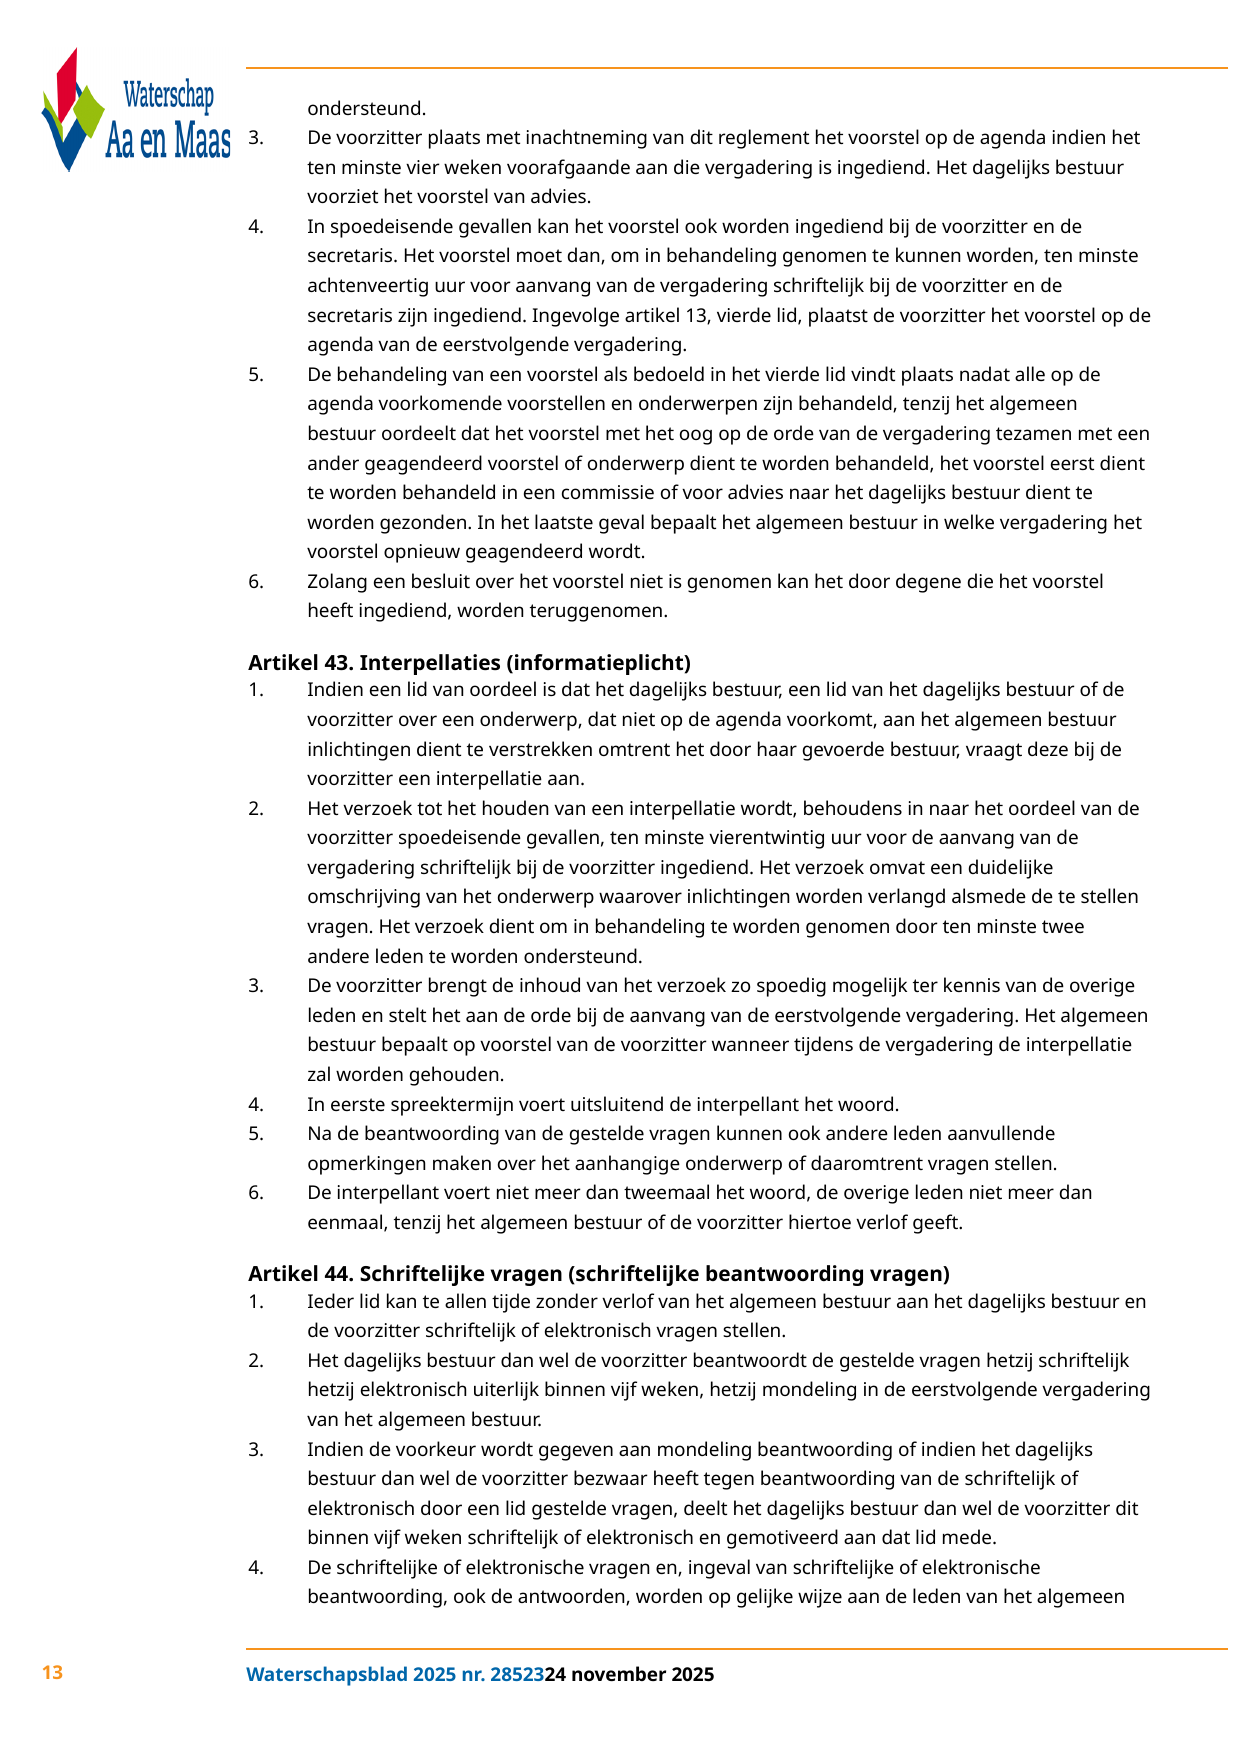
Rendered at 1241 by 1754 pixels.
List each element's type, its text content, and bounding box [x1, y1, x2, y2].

list Zolang een besluit over het voorstel niet is genomen kan het door degene die het voorstel heeft ingediend, worden teruggenomen. [248, 568, 1152, 623]
list Ieder lid kan te allen tijde zonder verlof van het algemeen bestuur aan het dagelijks bestuur en de voorzitter schriftelijk of elektronisch vragen stellen. [248, 1288, 1152, 1343]
text Artikel 43. Interpellaties (informatieplicht) [248, 648, 1152, 677]
list Het verzoek tot het houden van een interpellatie wordt, behoudens in naar het oordeel van de voorzitter spoedeisende gevallen, ten minste vierentwintig uur voor de aanvang van de vergadering schriftelijk bij de voorzitter ingediend. Het verzoek omvat een duidelijke omschrijving van het onderwerp waarover inlichtingen worden verlangd alsmede de te stellen vragen. Het verzoek dient om in behandeling te worden genomen door ten minste twee andere leden te worden ondersteund. [248, 795, 1152, 968]
list De voorzitter plaats met inachtneming van dit reglement het voorstel op de agenda indien het ten minste vier weken voorafgaande aan die vergadering is ingediend. Het dagelijks bestuur voorziet het voorstel van advies. [248, 124, 1152, 209]
list In spoedeisende gevallen kan het voorstel ook worden ingediend bij de voorzitter en de secretaris. Het voorstel moet dan, om in behandeling genomen te kunnen worden, ten minste achtenveertig uur voor aanvang van de vergadering schriftelijk bij de voorzitter en de secretaris zijn ingediend. Ingevolge artikel 13, vierde lid, plaatst de voorzitter het voorstel op de agenda van de eerstvolgende vergadering. [248, 213, 1152, 357]
list De schriftelijke of elektronische vragen en, ingeval van schriftelijke of elektronische beantwoording, ook de antwoorden, worden op gelijke wijze aan de leden van het algemeen [248, 1554, 1152, 1609]
list De interpellant voert niet meer dan tweemaal het woord, de overige leden niet meer dan eenmaal, tenzij het algemeen bestuur of de voorzitter hiertoe verlof geeft. [248, 1179, 1152, 1235]
text Artikel 44. Schriftelijke vragen (schriftelijke beantwoording vragen) [248, 1259, 1152, 1288]
list De voorzitter brengt de inhoud van het verzoek zo spoedig mogelijk ter kennis van de overige leden en stelt het aan de orde bij de aanvang van de eerstvolgende vergadering. Het algemeen bestuur bepaalt op voorstel van de voorzitter wanneer tijdens de vergadering de interpellatie zal worden gehouden. [248, 972, 1152, 1087]
list Het dagelijks bestuur dan wel de voorzitter beantwoordt de gestelde vragen hetzij schriftelijk hetzij elektronisch uiterlijk binnen vijf weken, hetzij mondeling in de eerstvolgende vergadering van het algemeen bestuur. [248, 1347, 1152, 1432]
list Indien een lid van oordeel is dat het dagelijks bestuur, een lid van het dagelijks bestuur of de voorzitter over een onderwerp, dat niet op de agenda voorkomt, aan het algemeen bestuur inlichtingen dient te verstrekken omtrent het door haar gevoerde bestuur, vraagt deze bij de voorzitter een interpellatie aan. [248, 677, 1152, 791]
list In eerste spreektermijn voert uitsluitend de interpellant het woord. [248, 1091, 1152, 1116]
list ondersteund. [248, 95, 1152, 121]
list Na de beantwoording van de gestelde vragen kunnen ook andere leden aanvullende opmerkingen maken over het aanhangige onderwerp of daaromtrent vragen stellen. [248, 1120, 1152, 1176]
picture [41, 47, 231, 172]
list Indien de voorkeur wordt gegeven aan mondeling beantwoording of indien het dagelijks bestuur dan wel de voorzitter bezwaar heeft tegen beantwoording van de schriftelijk of elektronisch door een lid gestelde vragen, deelt het dagelijks bestuur dan wel de voorzitter dit binnen vijf weken schriftelijk of elektronisch en gemotiveerd aan dat lid mede. [248, 1436, 1152, 1550]
list De behandeling van een voorstel als bedoeld in het vierde lid vindt plaats nadat alle op de agenda voorkomende voorstellen en onderwerpen zijn behandeld, tenzij het algemeen bestuur oordeelt dat het voorstel met het oog op de orde van de vergadering tezamen met een ander geagendeerd voorstel of onderwerp dient te worden behandeld, het voorstel eerst dient te worden behandeld in een commissie of voor advies naar het dagelijks bestuur dient te worden gezonden. In het laatste geval bepaalt het algemeen bestuur in welke vergadering het voorstel opnieuw geagendeerd wordt. [248, 361, 1152, 564]
